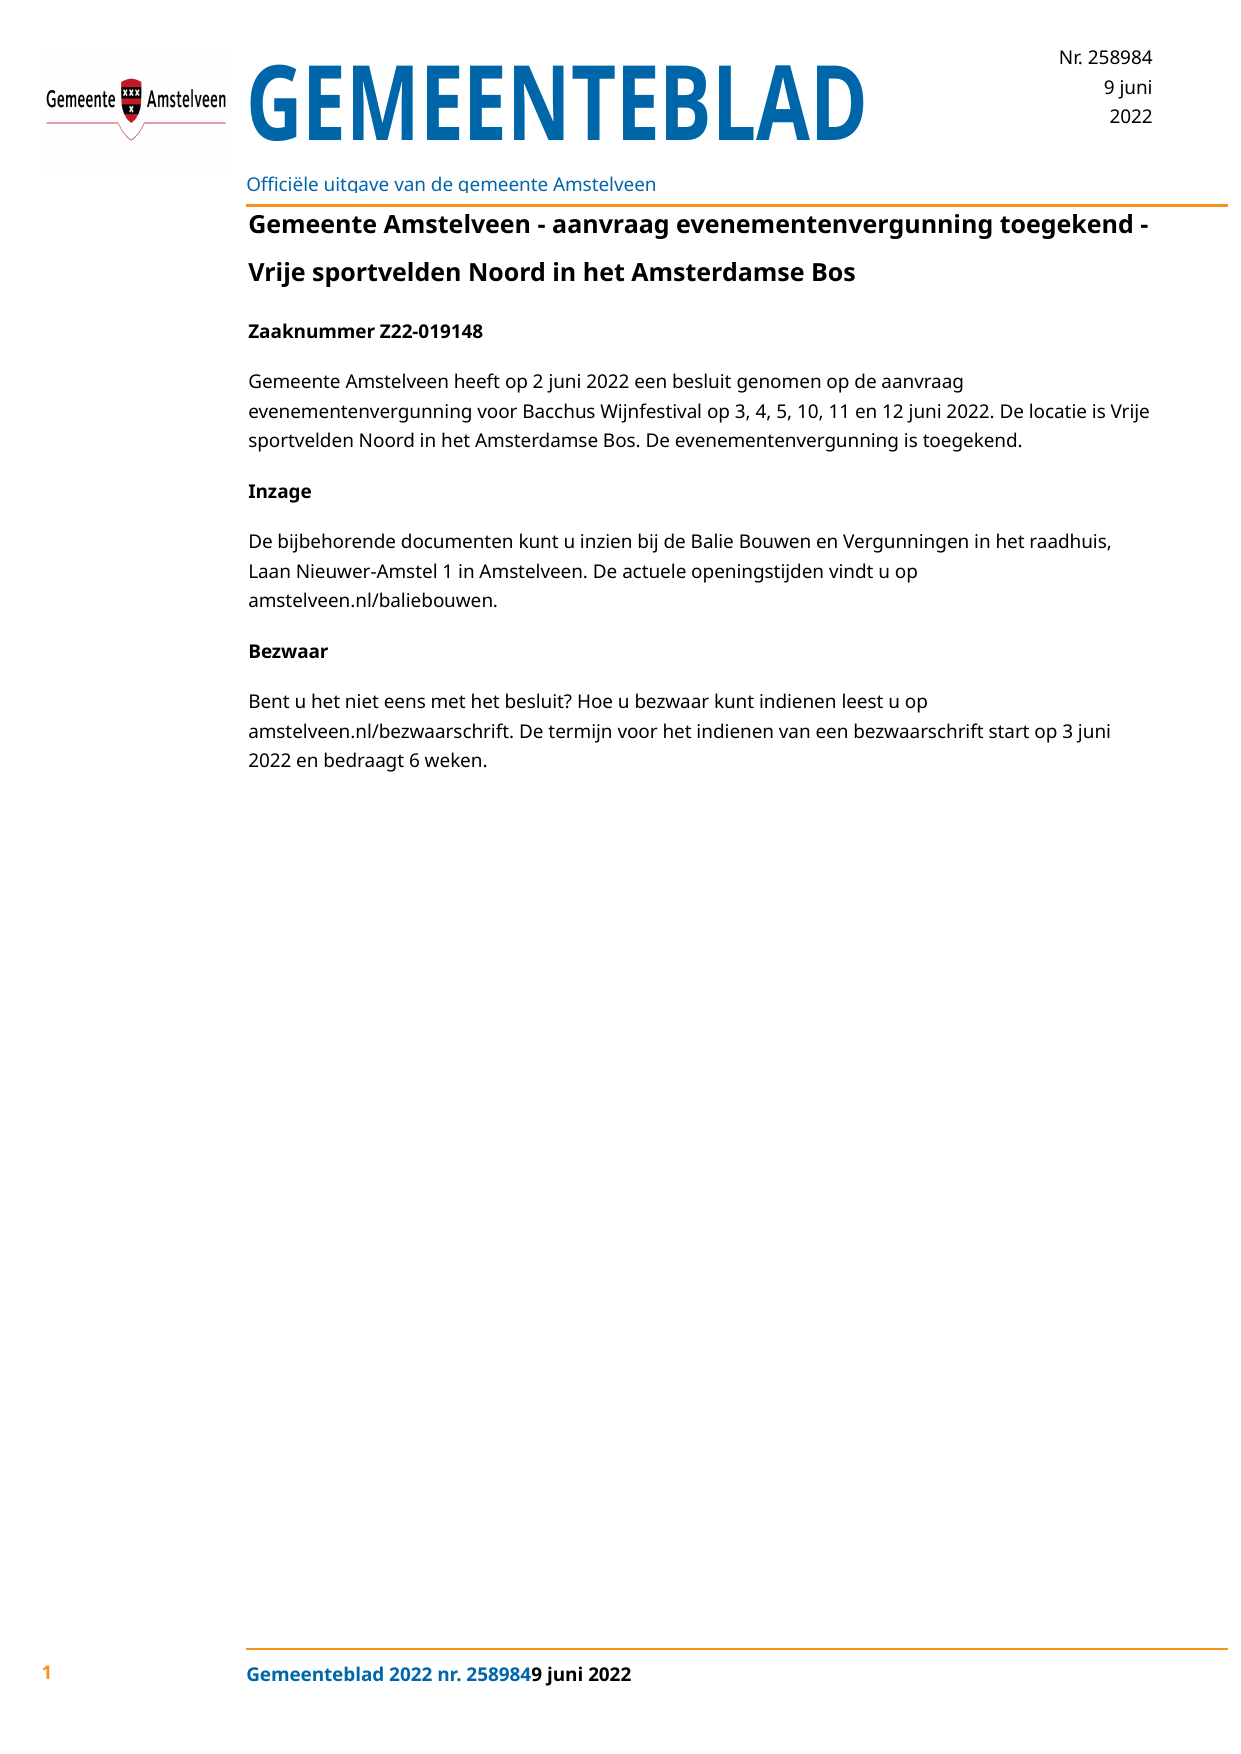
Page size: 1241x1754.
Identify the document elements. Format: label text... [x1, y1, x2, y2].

text Inzage [248, 478, 1152, 504]
text De bijbehorende documenten kunt u inzien bij de Balie Bouwen en Vergunningen in het raadhuis, Laan Nieuwer-Amstel 1 in Amstelveen. De actuele openingstijden vindt u op amstelveen.nl/baliebouwen. [248, 528, 1152, 613]
text Gemeente Amstelveen - aanvraag evenementenvergunning toegekend - Vrije sportvelden Noord in het Amsterdamse Bos [248, 207, 1152, 288]
text Bent u het niet eens met het besluit? Hoe u bezwaar kunt indienen leest u op amstelveen.nl/bezwaarschrift. De termijn voor het indienen van een bezwaarschrift start op 3 juni 2022 en bedraagt 6 weken. [248, 688, 1152, 773]
text Bezwaar [248, 638, 1152, 664]
text Zaaknummer Z22-019148 [248, 318, 1152, 344]
text Gemeente Amstelveen heeft op 2 juni 2022 een besluit genomen op de aanvraag evenementenvergunning voor Bacchus Wijnfestival op 3, 4, 5, 10, 11 en 12 juni 2022. De locatie is Vrije sportvelden Noord in het Amsterdamse Bos. De evenementenvergunning is toegekend. [248, 368, 1152, 453]
picture [41, 47, 231, 172]
